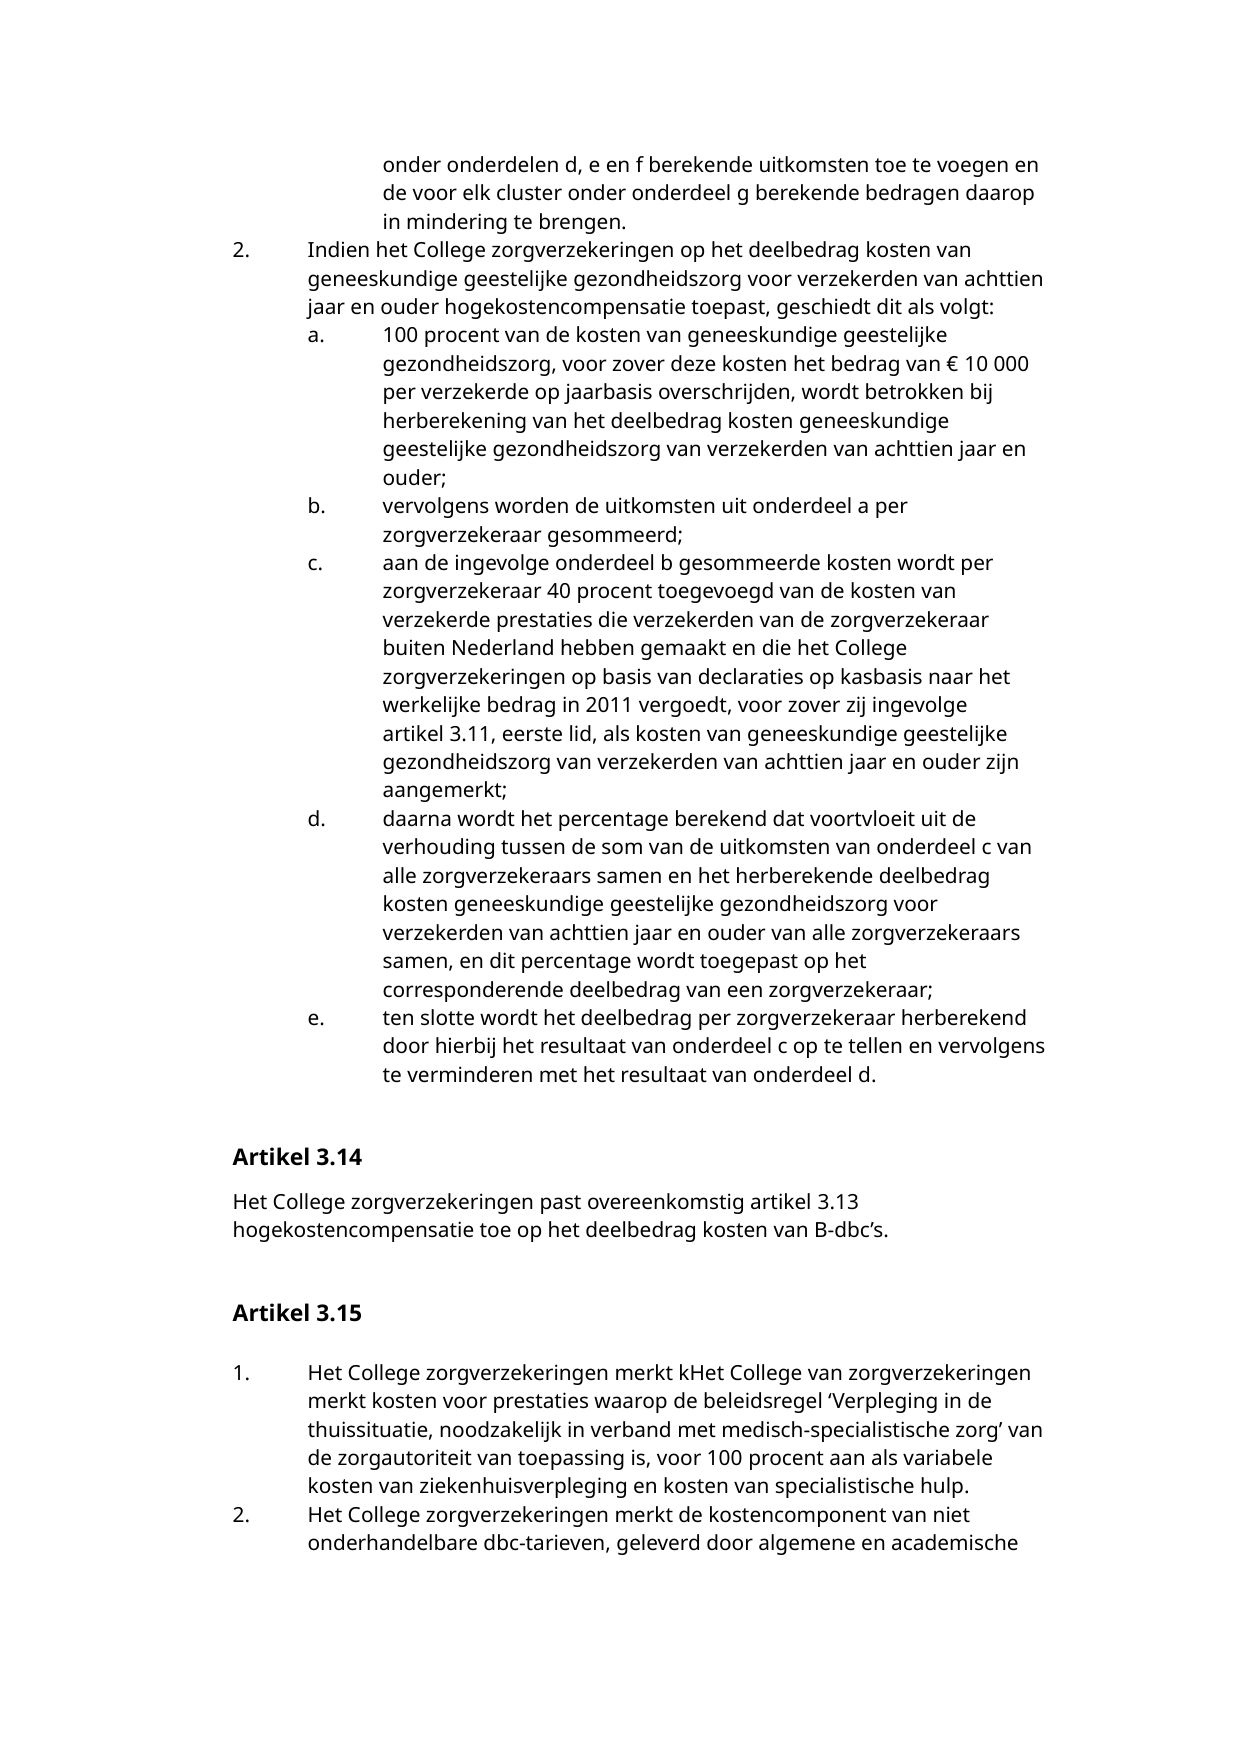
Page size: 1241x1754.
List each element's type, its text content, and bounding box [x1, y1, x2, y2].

subtitle Artikel 3.15 [232, 1297, 1053, 1328]
list vervolgens worden de uitkomsten uit onderdeel a per zorgverzekeraar gesommeerd; [307, 491, 1053, 548]
list onder onderdelen d, e en f berekende uitkomsten toe te voegen en de voor elk cluster onder onderdeel g berekende bedragen daarop in mindering te brengen. [307, 150, 1053, 235]
list Het College zorgverzekeringen merkt de kostencomponent van niet onderhandelbare dbc-tarieven, geleverd door algemene en academische [232, 1500, 1053, 1557]
subtitle Artikel 3.14 [232, 1141, 1053, 1172]
list 100 procent van de kosten van geneeskundige geestelijke gezondheidszorg, voor zover deze kosten het bedrag van € 10 000 per verzekerde op jaarbasis overschrijden, wordt betrokken bij herberekening van het deelbedrag kosten geneeskundige geestelijke gezondheidszorg van verzekerden van achttien jaar en ouder; [307, 321, 1053, 491]
list daarna wordt het percentage berekend dat voortvloeit uit de verhouding tussen de som van de uitkomsten van onderdeel c van alle zorgverzekeraars samen en het herberekende deelbedrag kosten geneeskundige geestelijke gezondheidszorg voor verzekerden van achttien jaar en ouder van alle zorgverzekeraars samen, en dit percentage wordt toegepast op het corresponderende deelbedrag van een zorgverzekeraar; [307, 804, 1053, 1003]
list ten slotte wordt het deelbedrag per zorgverzekeraar herberekend door hierbij het resultaat van onderdeel c op te tellen en vervolgens te verminderen met het resultaat van onderdeel d. [307, 1003, 1053, 1088]
text Het College zorgverzekeringen past overeenkomstig artikel 3.13 hogekostencompensatie toe op het deelbedrag kosten van B-dbc’s. [232, 1187, 1053, 1244]
list Indien het College zorgverzekeringen op het deelbedrag kosten van geneeskundige geestelijke gezondheidszorg voor verzekerden van achttien jaar en ouder hogekostencompensatie toepast, geschiedt dit als volgt: [232, 235, 1053, 321]
list aan de ingevolge onderdeel b gesommeerde kosten wordt per zorgverzekeraar 40 procent toegevoegd van de kosten van verzekerde prestaties die verzekerden van de zorgverzekeraar buiten Nederland hebben gemaakt en die het College zorgverzekeringen op basis van declaraties op kasbasis naar het werkelijke bedrag in 2011 vergoedt, voor zover zij ingevolge artikel 3.11, eerste lid, als kosten van geneeskundige geestelijke gezondheidszorg van verzekerden van achttien jaar en ouder zijn aangemerkt; [307, 548, 1053, 804]
list Het College zorgverzekeringen merkt kHet College van zorgverzekeringen merkt kosten voor prestaties waarop de beleidsregel ‘Verpleging in de thuissituatie, noodzakelijk in verband met medisch-specialistische zorg’ van de zorgautoriteit van toepassing is, voor 100 procent aan als variabele kosten van ziekenhuisverpleging en kosten van specialistische hulp. [232, 1358, 1053, 1500]
